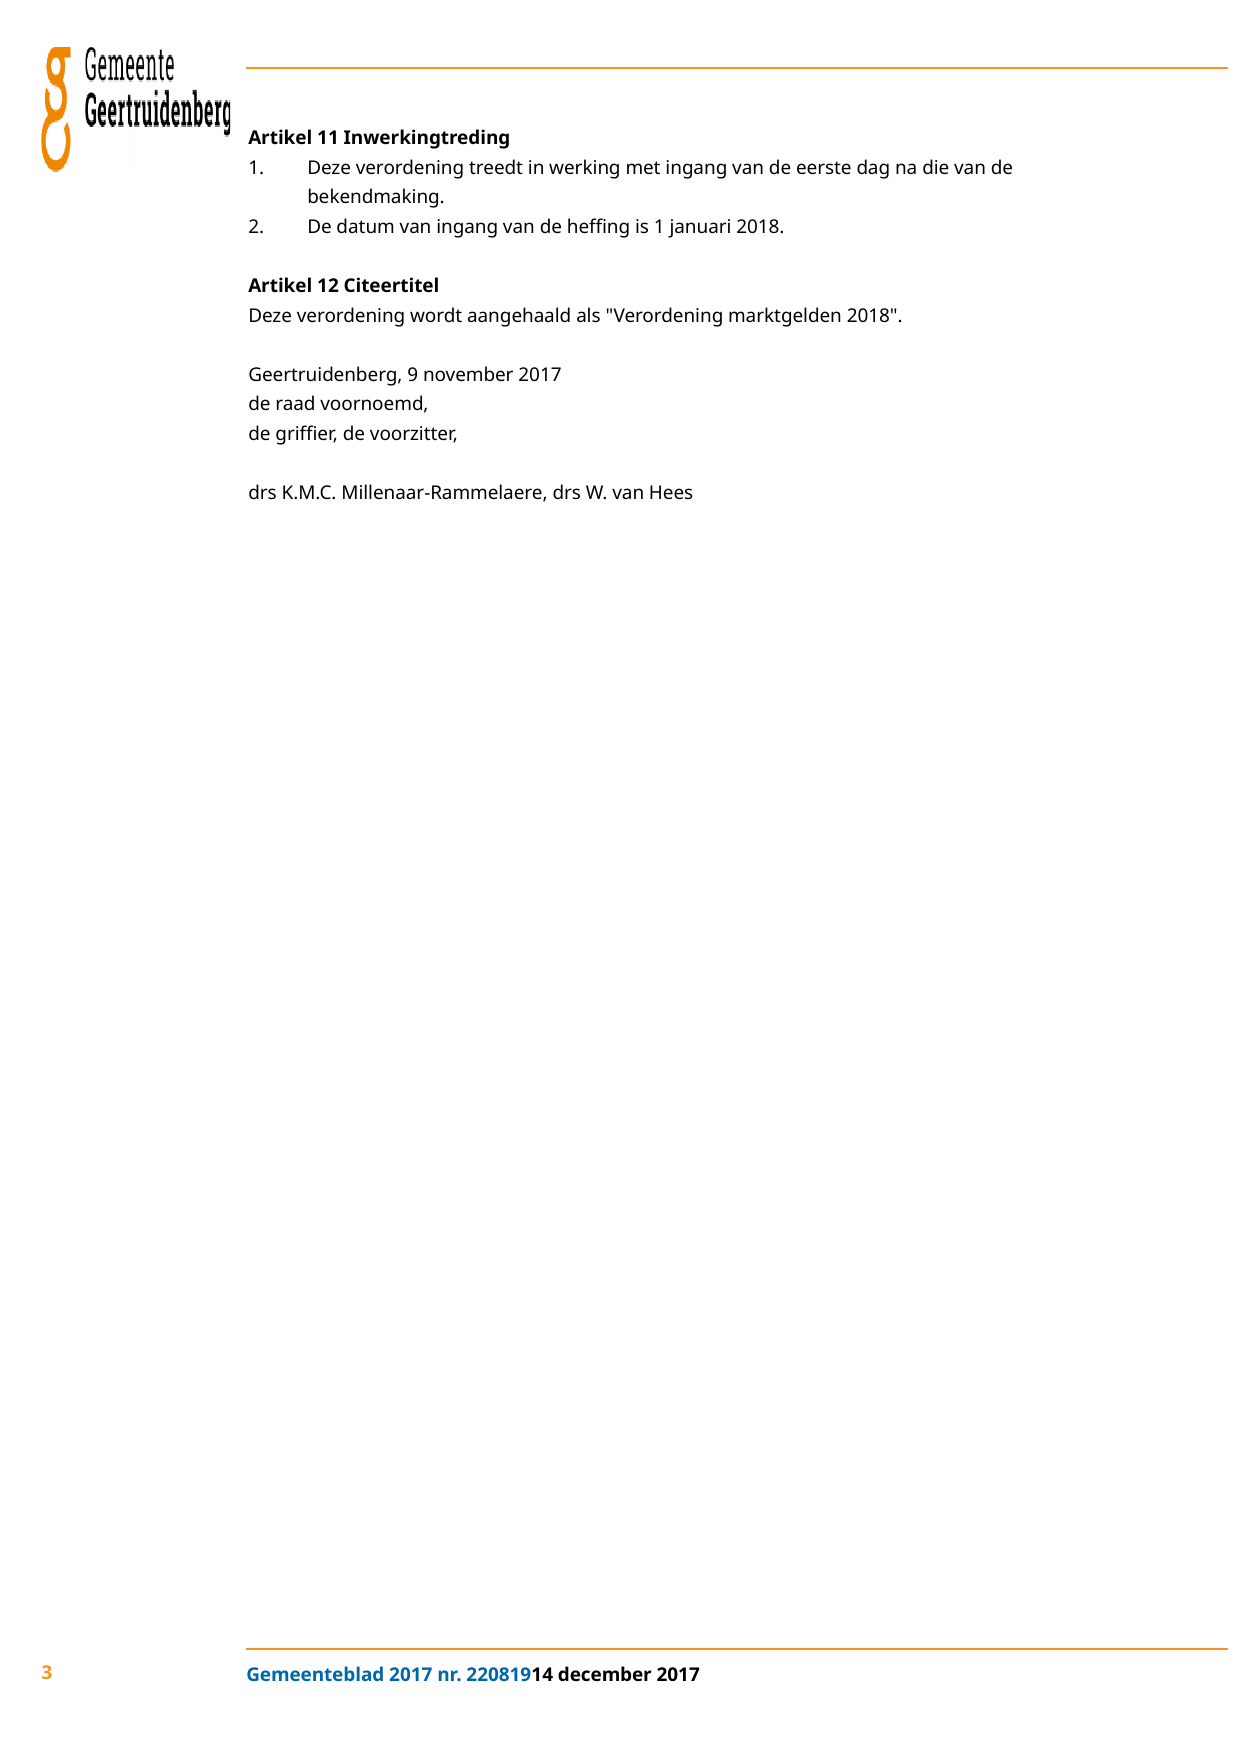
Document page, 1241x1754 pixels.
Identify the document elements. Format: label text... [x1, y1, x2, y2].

text de griffier, de voorzitter, [248, 420, 1152, 446]
text Deze verordening wordt aangehaald als "Verordening marktgelden 2018". [248, 302, 1152, 328]
picture [41, 47, 231, 172]
list Deze verordening treedt in werking met ingang van de eerste dag na die van de bekendmaking. [248, 154, 1152, 209]
text Artikel 12 Citeertitel [248, 272, 1152, 298]
text Geertruidenberg, 9 november 2017 [248, 361, 1152, 387]
text drs K.M.C. Millenaar-Rammelaere, drs W. van Hees [248, 479, 1152, 505]
text Artikel 11 Inwerkingtreding [248, 124, 1152, 150]
list De datum van ingang van de heffing is 1 januari 2018. [248, 213, 1152, 239]
text de raad voornoemd, [248, 391, 1152, 416]
